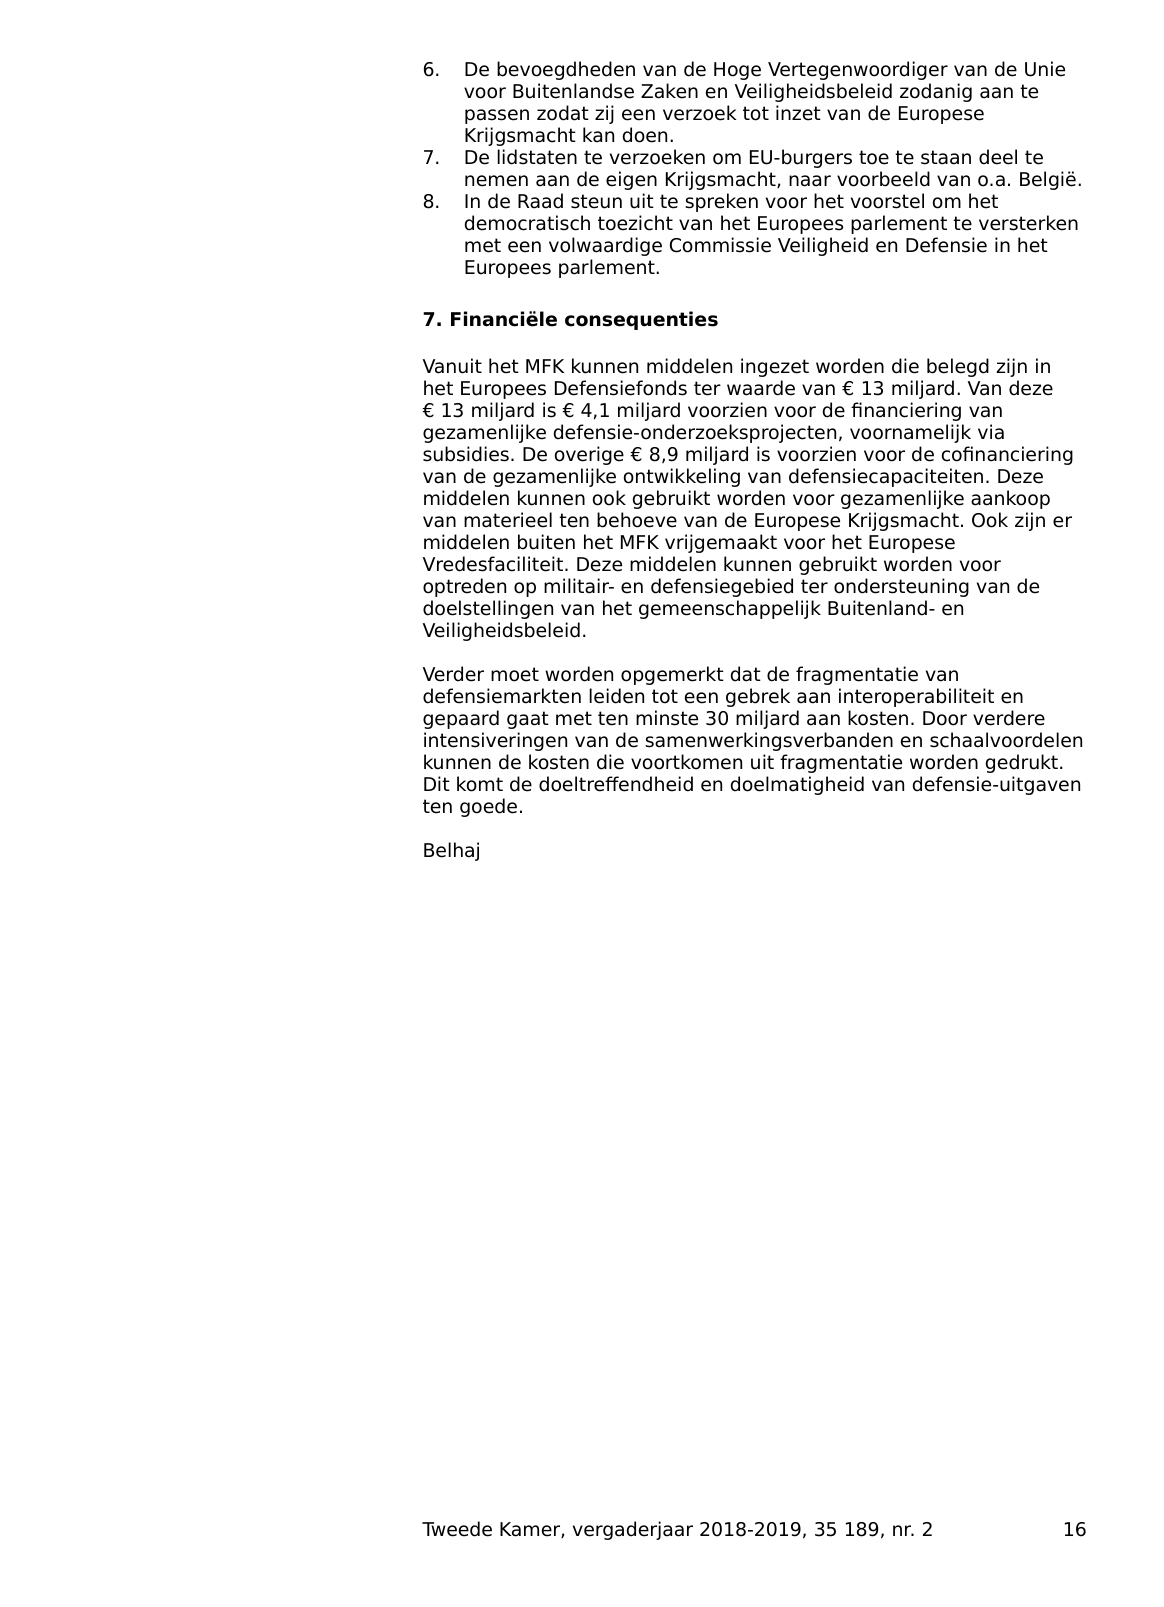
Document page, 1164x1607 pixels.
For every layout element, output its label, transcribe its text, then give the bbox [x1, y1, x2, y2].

text Belhaj [422, 840, 1087, 862]
text Verder moet worden opgemerkt dat de fragmentatie van defensiemarkten leiden tot een gebrek aan interoperabiliteit en gepaard gaat met ten minste 30 miljard aan kosten. Door verdere intensiveringen van de samenwerkingsverbanden en schaalvoordelen kunnen de kosten die voortkomen uit fragmentatie worden gedrukt. Dit komt de doeltreffendheid en doelmatigheid van defensie-uitgaven ten goede. [422, 664, 1087, 818]
text 6. De bevoegdheden van de Hoge Vertegenwoordiger van de Unie voor Buitenlandse Zaken en Veiligheidsbeleid zodanig aan te passen zodat zij een verzoek tot inzet van de Europese Krijgsmacht kan doen. [422, 59, 1087, 147]
text 7. De lidstaten te verzoeken om EU-burgers toe te staan deel te nemen aan de eigen Krijgsmacht, naar voorbeeld van o.a. België. [422, 147, 1087, 191]
subtitle 7. Financiële consequenties [422, 309, 1087, 331]
text Vanuit het MFK kunnen middelen ingezet worden die belegd zijn in het Europees Defensiefonds ter waarde van € 13 miljard. Van deze € 13 miljard is € 4,1 miljard voorzien voor de financiering van gezamenlijke defensie-onderzoeksprojecten, voornamelijk via subsidies. De overige € 8,9 miljard is voorzien voor de cofinanciering van de gezamenlijke ontwikkeling van defensiecapaciteiten. Deze middelen kunnen ook gebruikt worden voor gezamenlijke aankoop van materieel ten behoeve van de Europese Krijgsmacht. Ook zijn er middelen buiten het MFK vrijgemaakt voor het Europese Vredesfaciliteit. Deze middelen kunnen gebruikt worden voor optreden op militair- en defensiegebied ter ondersteuning van de doelstellingen van het gemeenschappelijk Buitenland- en Veiligheidsbeleid. [422, 356, 1087, 642]
text 8. In de Raad steun uit te spreken voor het voorstel om het democratisch toezicht van het Europees parlement te versterken met een volwaardige Commissie Veiligheid en Defensie in het Europees parlement. [422, 191, 1087, 279]
